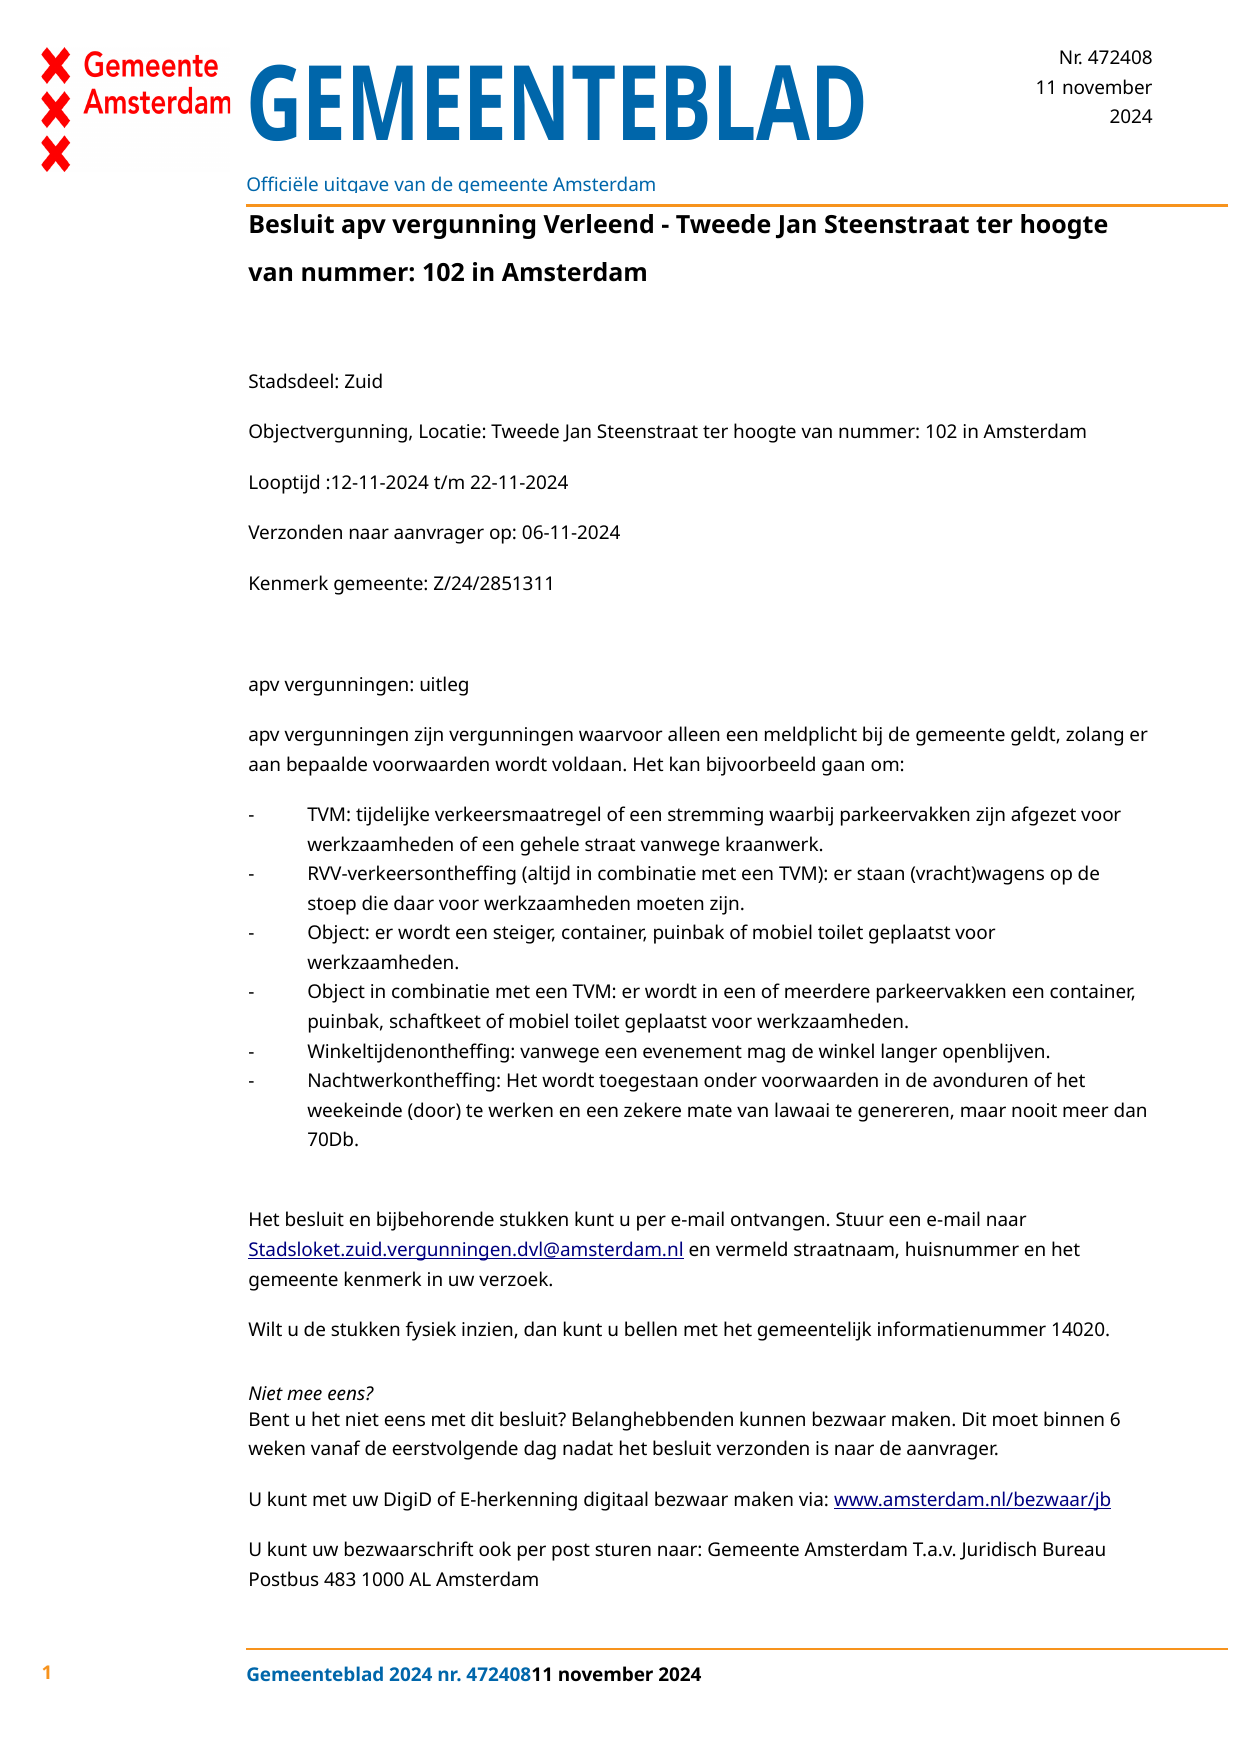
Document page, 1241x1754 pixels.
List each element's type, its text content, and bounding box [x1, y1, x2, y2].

text U kunt uw bezwaarschrift ook per post sturen naar: Gemeente Amsterdam T.a.v. Juridisch Bureau Postbus 483 1000 AL Amsterdam [248, 1536, 1152, 1592]
text Bent u het niet eens met dit besluit? Belanghebbenden kunnen bezwaar maken. Dit moet binnen 6 weken vanaf de eerstvolgende dag nadat het besluit verzonden is naar de aanvrager. [248, 1406, 1152, 1461]
text Stadsdeel: Zuid [248, 368, 1152, 394]
text Besluit apv vergunning Verleend - Tweede Jan Steenstraat ter hoogte van nummer: 102 in Amsterdam [248, 207, 1152, 288]
text Looptijd :12-11-2024 t/m 22-11-2024 [248, 469, 1152, 495]
list TVM: tijdelijke verkeersmaatregel of een stremming waarbij parkeervakken zijn afgezet voor werkzaamheden of een gehele straat vanwege kraanwerk. [248, 801, 1152, 857]
list Nachtwerkontheffing: Het wordt toegestaan onder voorwaarden in de avonduren of het weekeinde (door) te werken en een zekere mate van lawaai te genereren, maar nooit meer dan 70Db. [248, 1067, 1152, 1152]
picture [41, 47, 231, 172]
text Objectvergunning, Locatie: Tweede Jan Steenstraat ter hoogte van nummer: 102 in Amsterdam [248, 419, 1152, 444]
list RVV-verkeersontheffing (altijd in combinatie met een TVM): er staan (vracht)wagens op de stoep die daar voor werkzaamheden moeten zijn. [248, 860, 1152, 916]
text Niet mee eens? [248, 1380, 1152, 1406]
list Object in combinatie met een TVM: er wordt in een of meerdere parkeervakken een container, puinbak, schaftkeet of mobiel toilet geplaatst voor werkzaamheden. [248, 979, 1152, 1034]
text U kunt met uw DigiD of E-herkenning digitaal bezwaar maken via: www.amsterdam.nl/bezwaar/jb [248, 1486, 1152, 1512]
text apv vergunningen zijn vergunningen waarvoor alleen een meldplicht bij de gemeente geldt, zolang er aan bepaalde voorwaarden wordt voldaan. Het kan bijvoorbeeld gaan om: [248, 721, 1152, 777]
text Het besluit en bijbehorende stukken kunt u per e-mail ontvangen. Stuur een e-mail naar Stadsloket.zuid.vergunningen.dvl@amsterdam.nl en vermeld straatnaam, huisnummer en het gemeente kenmerk in uw verzoek. [248, 1207, 1152, 1292]
text apv vergunningen: uitleg [248, 671, 1152, 697]
text Kenmerk gemeente: Z/24/2851311 [248, 570, 1152, 596]
text Wilt u de stukken fysiek inzien, dan kunt u bellen met het gemeentelijk informatienummer 14020. [248, 1316, 1152, 1342]
text Verzonden naar aanvrager op: 06-11-2024 [248, 519, 1152, 545]
list Winkeltijdenontheffing: vanwege een evenement mag de winkel langer openblijven. [248, 1038, 1152, 1064]
list Object: er wordt een steiger, container, puinbak of mobiel toilet geplaatst voor werkzaamheden. [248, 919, 1152, 975]
